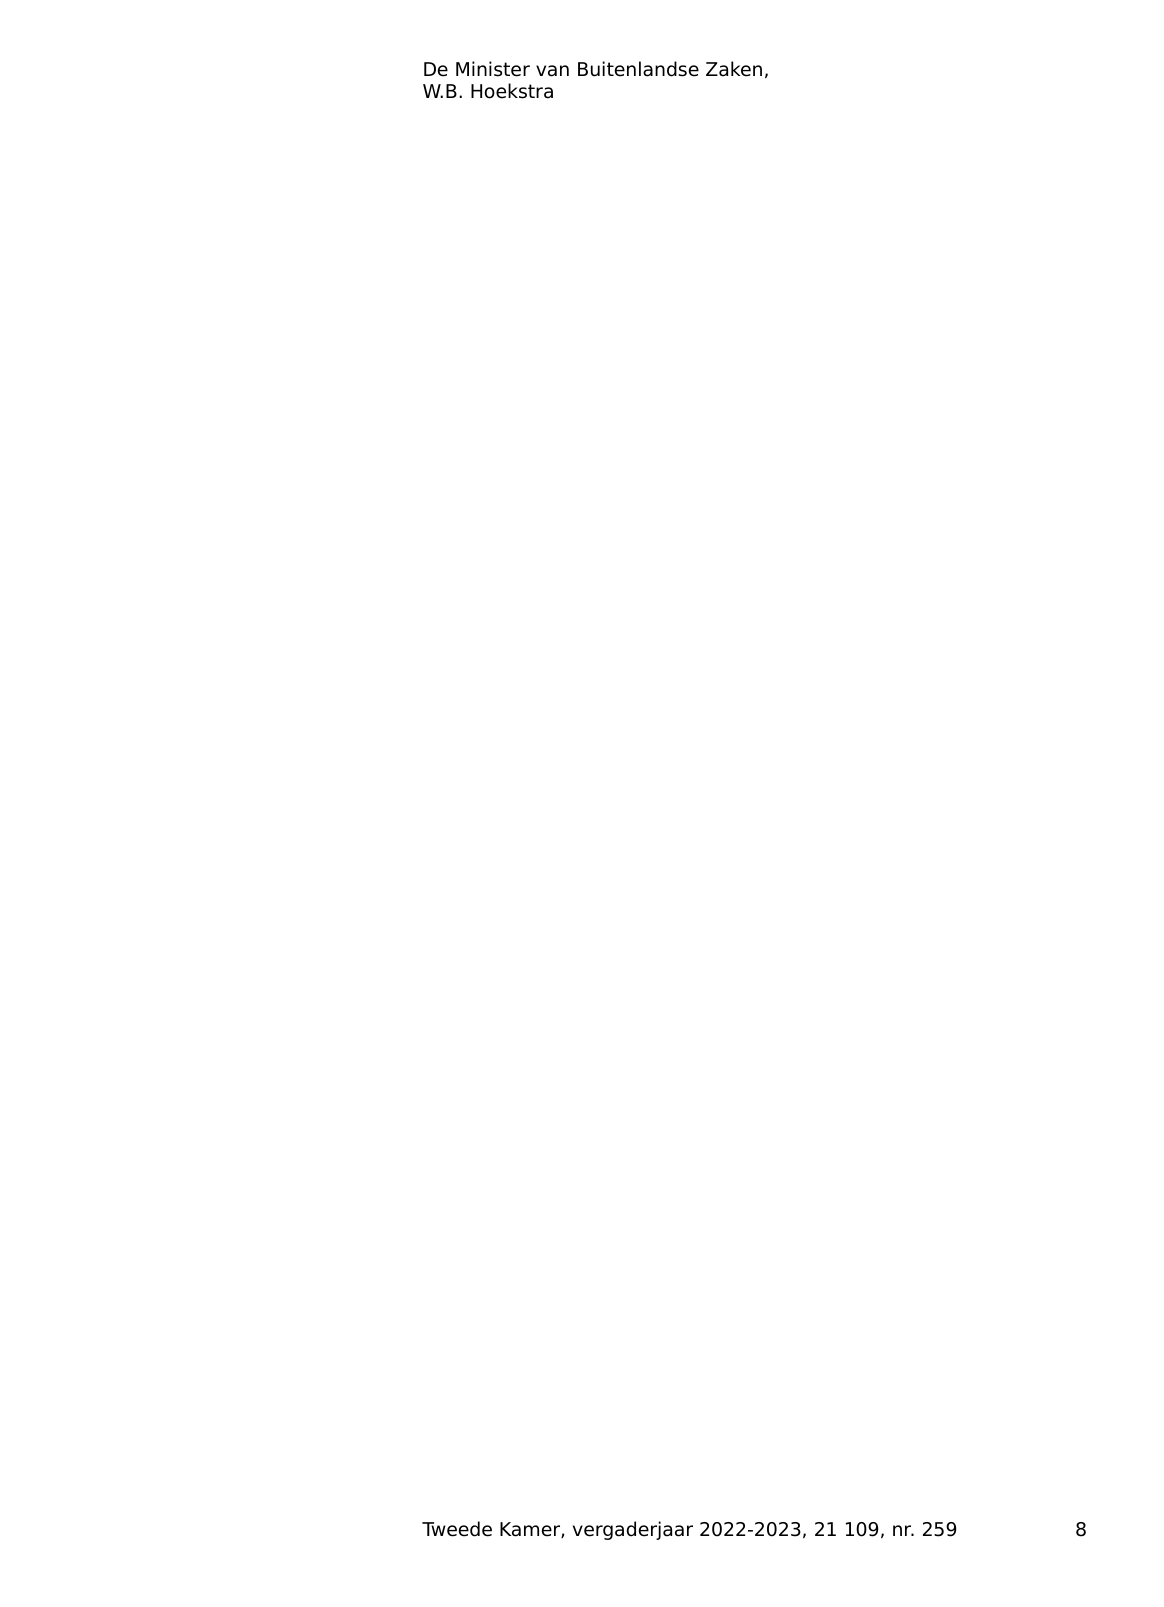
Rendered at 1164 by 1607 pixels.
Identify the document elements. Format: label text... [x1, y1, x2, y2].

text De Minister van Buitenlandse Zaken, W.B. Hoekstra [422, 59, 1087, 103]
